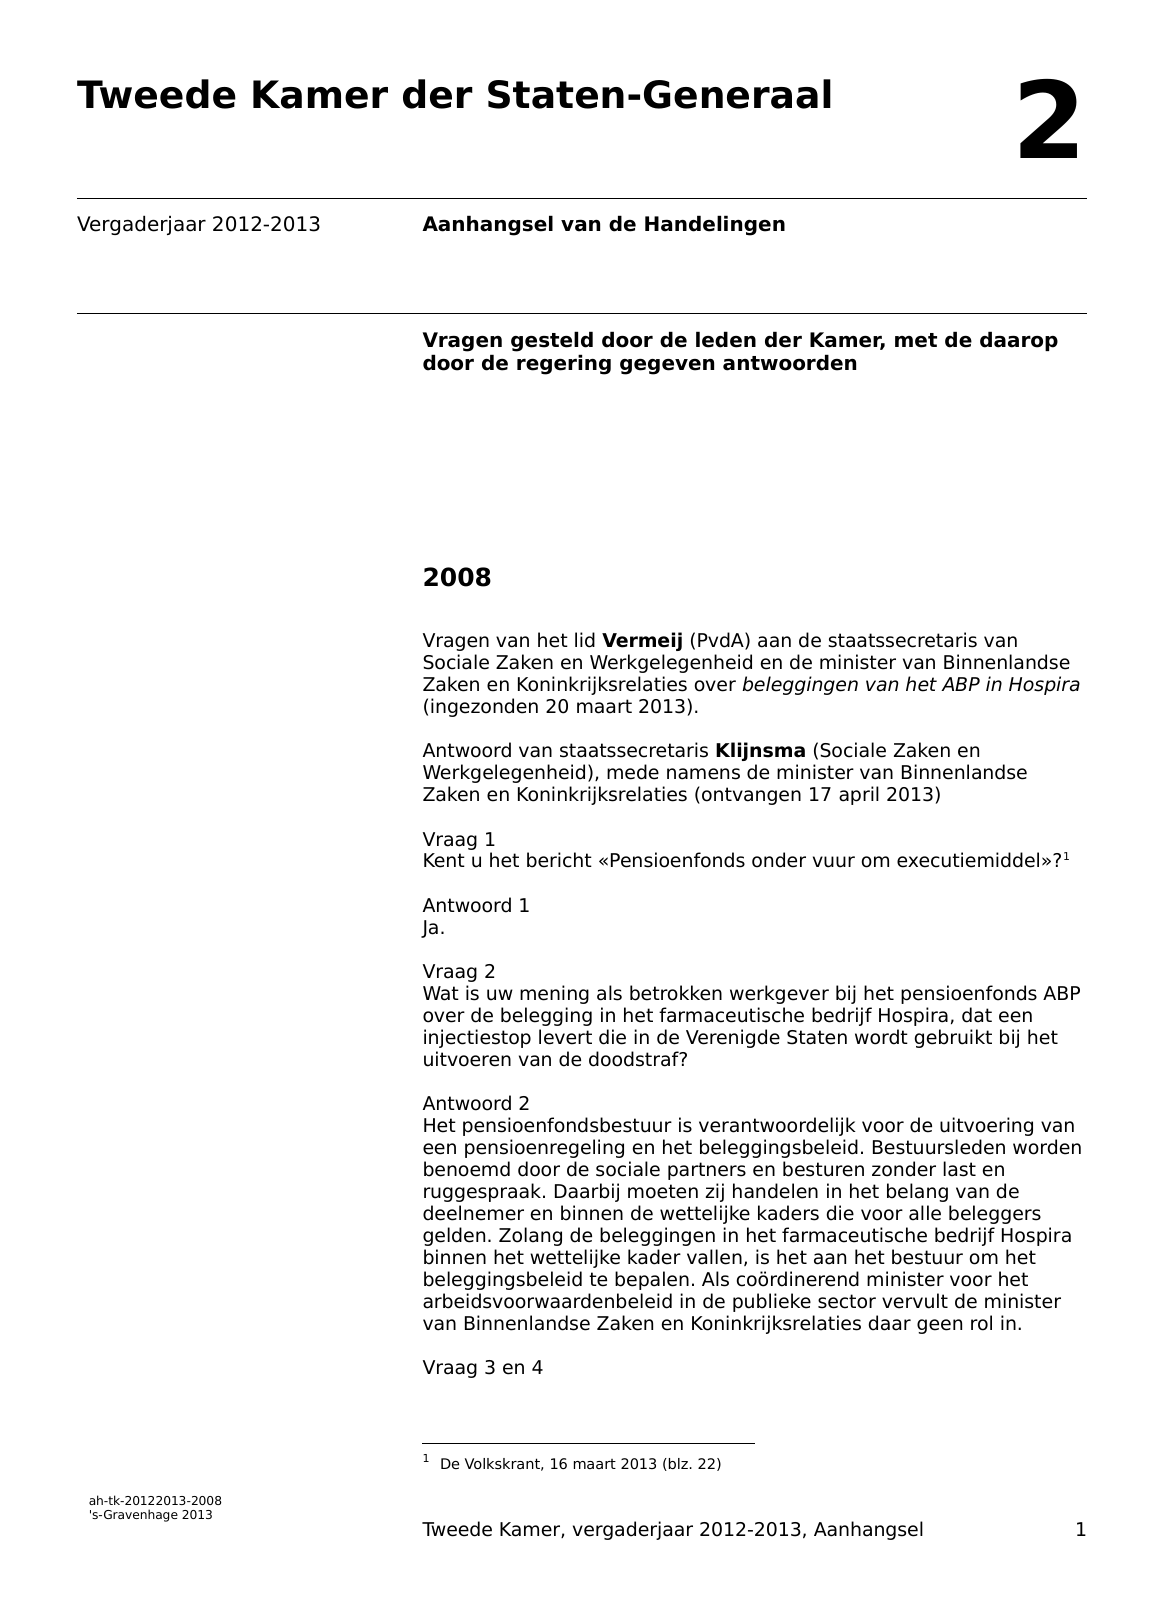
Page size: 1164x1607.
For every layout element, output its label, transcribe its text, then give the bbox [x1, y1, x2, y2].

text Wat is uw mening als betrokken werkgever bij het pensioenfonds ABP over de belegging in het farmaceutische bedrijf Hospira, dat een injectiestop levert die in de Verenigde Staten wordt gebruikt bij het uitvoeren van de doodstraf? [422, 983, 1087, 1071]
text Antwoord van staatssecretaris Klijnsma (Sociale Zaken en Werkgelegenheid), mede namens de minister van Binnenlandse Zaken en Koninkrijksrelaties (ontvangen 17 april 2013) [422, 740, 1087, 806]
text Ja. [422, 917, 1087, 938]
text Antwoord 1 [422, 894, 1087, 917]
text Vraag 3 en 4 [422, 1357, 1087, 1379]
table_cell Vergaderjaar 2012-2013 [77, 199, 422, 313]
text Vraag 1 [422, 828, 1087, 850]
table_cell [77, 314, 422, 375]
text Vraag 2 [422, 961, 1087, 983]
text De Volkskrant, 16 maart 2013 (blz. 22) [422, 1452, 1087, 1474]
text 2008 [422, 563, 1087, 592]
text 's-Gravenhage 2013 [88, 1508, 323, 1522]
text Antwoord 2 [422, 1093, 1087, 1115]
text Vragen van het lid Vermeij (PvdA) aan de staatssecretaris van Sociale Zaken en Werkgelegenheid en de minister van Binnenlandse Zaken en Koninkrijksrelaties over beleggingen van het ABP in Hospira (ingezonden 20 maart 2013). [422, 630, 1087, 718]
table_cell Vragen gesteld door de leden der Kamer, met de daarop door de regering gegeven antwoorden [422, 314, 1087, 375]
table_header Tweede Kamer der Staten-Generaal [77, 59, 886, 198]
table_cell Aanhangsel van de Handelingen [422, 199, 1087, 313]
text ah-tk-20122013-2008 [88, 1494, 323, 1508]
text Het pensioenfondsbestuur is verantwoordelijk voor de uitvoering van een pensioenregeling en het beleggingsbeleid. Bestuursleden worden benoemd door de sociale partners en besturen zonder last en ruggespraak. Daarbij moeten zij handelen in het belang van de deelnemer en binnen de wettelijke kaders die voor alle beleggers gelden. Zolang de beleggingen in het farmaceutische bedrijf Hospira binnen het wettelijke kader vallen, is het aan het bestuur om het beleggingsbeleid te bepalen. Als coördinerend minister voor het arbeidsvoorwaardenbeleid in de publieke sector vervult de minister van Binnenlandse Zaken en Koninkrijksrelaties daar geen rol in. [422, 1115, 1087, 1334]
table_header 2 [886, 59, 1087, 198]
text Kent u het bericht «Pensioenfonds onder vuur om executiemiddel»? [422, 850, 1087, 872]
